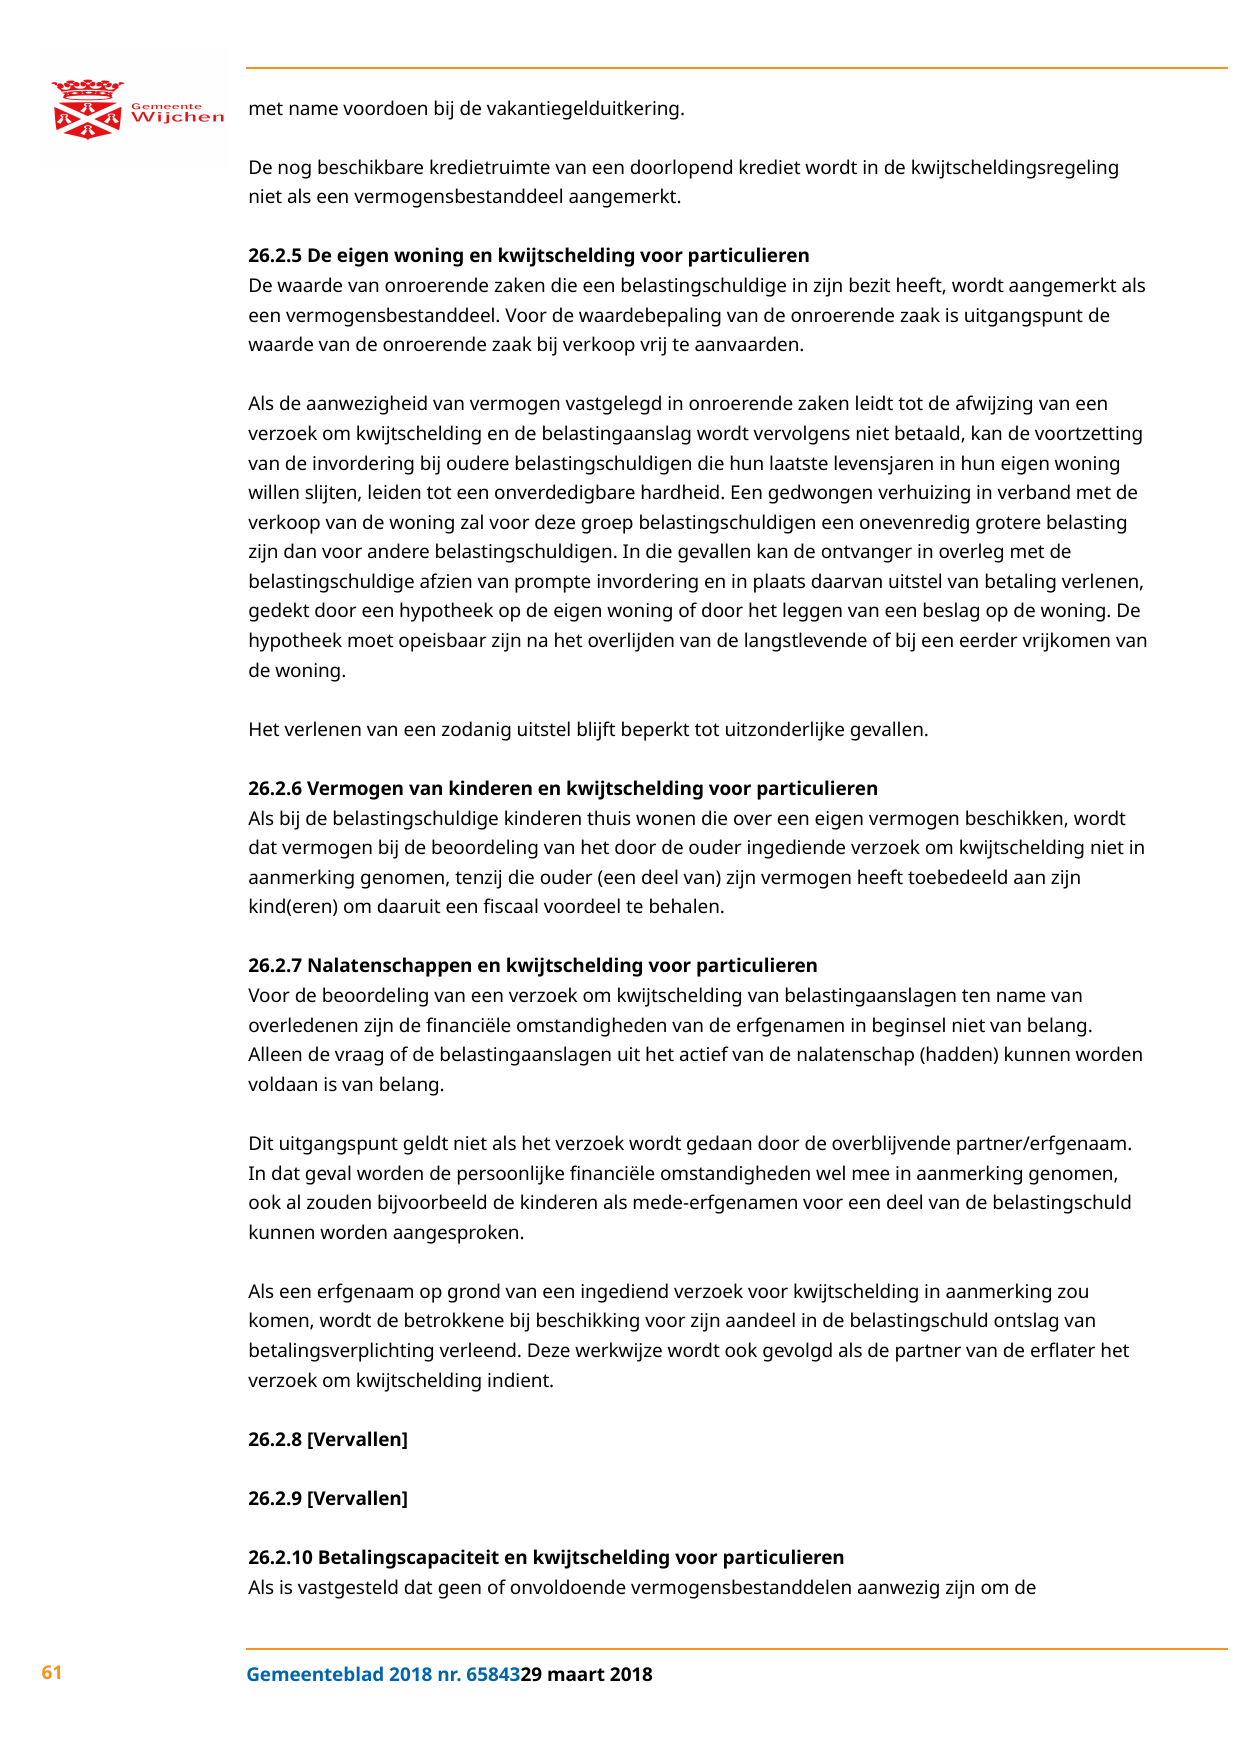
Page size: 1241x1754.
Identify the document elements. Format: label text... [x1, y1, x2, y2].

text met name voordoen bij de vakantiegelduitkering. [248, 95, 1152, 121]
text Als de aanwezigheid van vermogen vastgelegd in onroerende zaken leidt tot de afwijzing van een verzoek om kwijtschelding en de belastingaanslag wordt vervolgens niet betaald, kan de voortzetting van de invordering bij oudere belastingschuldigen die hun laatste levensjaren in hun eigen woning willen slijten, leiden tot een onverdedigbare hardheid. Een gedwongen verhuizing in verband met de verkoop van de woning zal voor deze groep belastingschuldigen een onevenredig grotere belasting zijn dan voor andere belastingschuldigen. In die gevallen kan de ontvanger in overleg met de belastingschuldige afzien van prompte invordering en in plaats daarvan uitstel van betaling verlenen, gedekt door een hypotheek op de eigen woning of door het leggen van een beslag op de woning. De hypotheek moet opeisbaar zijn na het overlijden van de langstlevende of bij een eerder vrijkomen van de woning. [248, 391, 1152, 683]
picture [41, 47, 231, 172]
text De waarde van onroerende zaken die een belastingschuldige in zijn bezit heeft, wordt aangemerkt als een vermogensbestanddeel. Voor de waardebepaling van de onroerende zaak is uitgangspunt de waarde van de onroerende zaak bij verkoop vrij te aanvaarden. [248, 272, 1152, 357]
text Het verlenen van een zodanig uitstel blijft beperkt tot uitzonderlijke gevallen. [248, 716, 1152, 742]
text Als is vastgesteld dat geen of onvoldoende vermogensbestanddelen aanwezig zijn om de [248, 1574, 1152, 1600]
text 26.2.10 Betalingscapaciteit en kwijtschelding voor particulieren [248, 1544, 1152, 1570]
text Als bij de belastingschuldige kinderen thuis wonen die over een eigen vermogen beschikken, wordt dat vermogen bij de beoordeling van het door de ouder ingediende verzoek om kwijtschelding niet in aanmerking genomen, tenzij die ouder (een deel van) zijn vermogen heeft toebedeeld aan zijn kind(eren) om daaruit een fiscaal voordeel te behalen. [248, 805, 1152, 919]
text Als een erfgenaam op grond van een ingediend verzoek voor kwijtschelding in aanmerking zou komen, wordt de betrokkene bij beschikking voor zijn aandeel in de belastingschuld ontslag van betalingsverplichting verleend. Deze werkwijze wordt ook gevolgd als de partner van de erflater het verzoek om kwijtschelding indient. [248, 1278, 1152, 1393]
text 26.2.8 [Vervallen] [248, 1426, 1152, 1452]
text 26.2.9 [Vervallen] [248, 1485, 1152, 1511]
text Dit uitgangspunt geldt niet als het verzoek wordt gedaan door de overblijvende partner/erfgenaam. In dat geval worden de persoonlijke financiële omstandigheden wel mee in aanmerking genomen, ook al zouden bijvoorbeeld de kinderen als mede-erfgenamen voor een deel van de belastingschuld kunnen worden aangesproken. [248, 1130, 1152, 1245]
text De nog beschikbare kredietruimte van een doorlopend krediet wordt in de kwijtscheldingsregeling niet als een vermogensbestanddeel aangemerkt. [248, 154, 1152, 209]
text 26.2.5 De eigen woning en kwijtschelding voor particulieren [248, 243, 1152, 268]
text 26.2.7 Nalatenschappen en kwijtschelding voor particulieren [248, 953, 1152, 978]
text 26.2.6 Vermogen van kinderen en kwijtschelding voor particulieren [248, 775, 1152, 801]
text Voor de beoordeling van een verzoek om kwijtschelding van belastingaanslagen ten name van overledenen zijn de financiële omstandigheden van de erfgenamen in beginsel niet van belang. Alleen de vraag of de belastingaanslagen uit het actief van de nalatenschap (hadden) kunnen worden voldaan is van belang. [248, 982, 1152, 1097]
